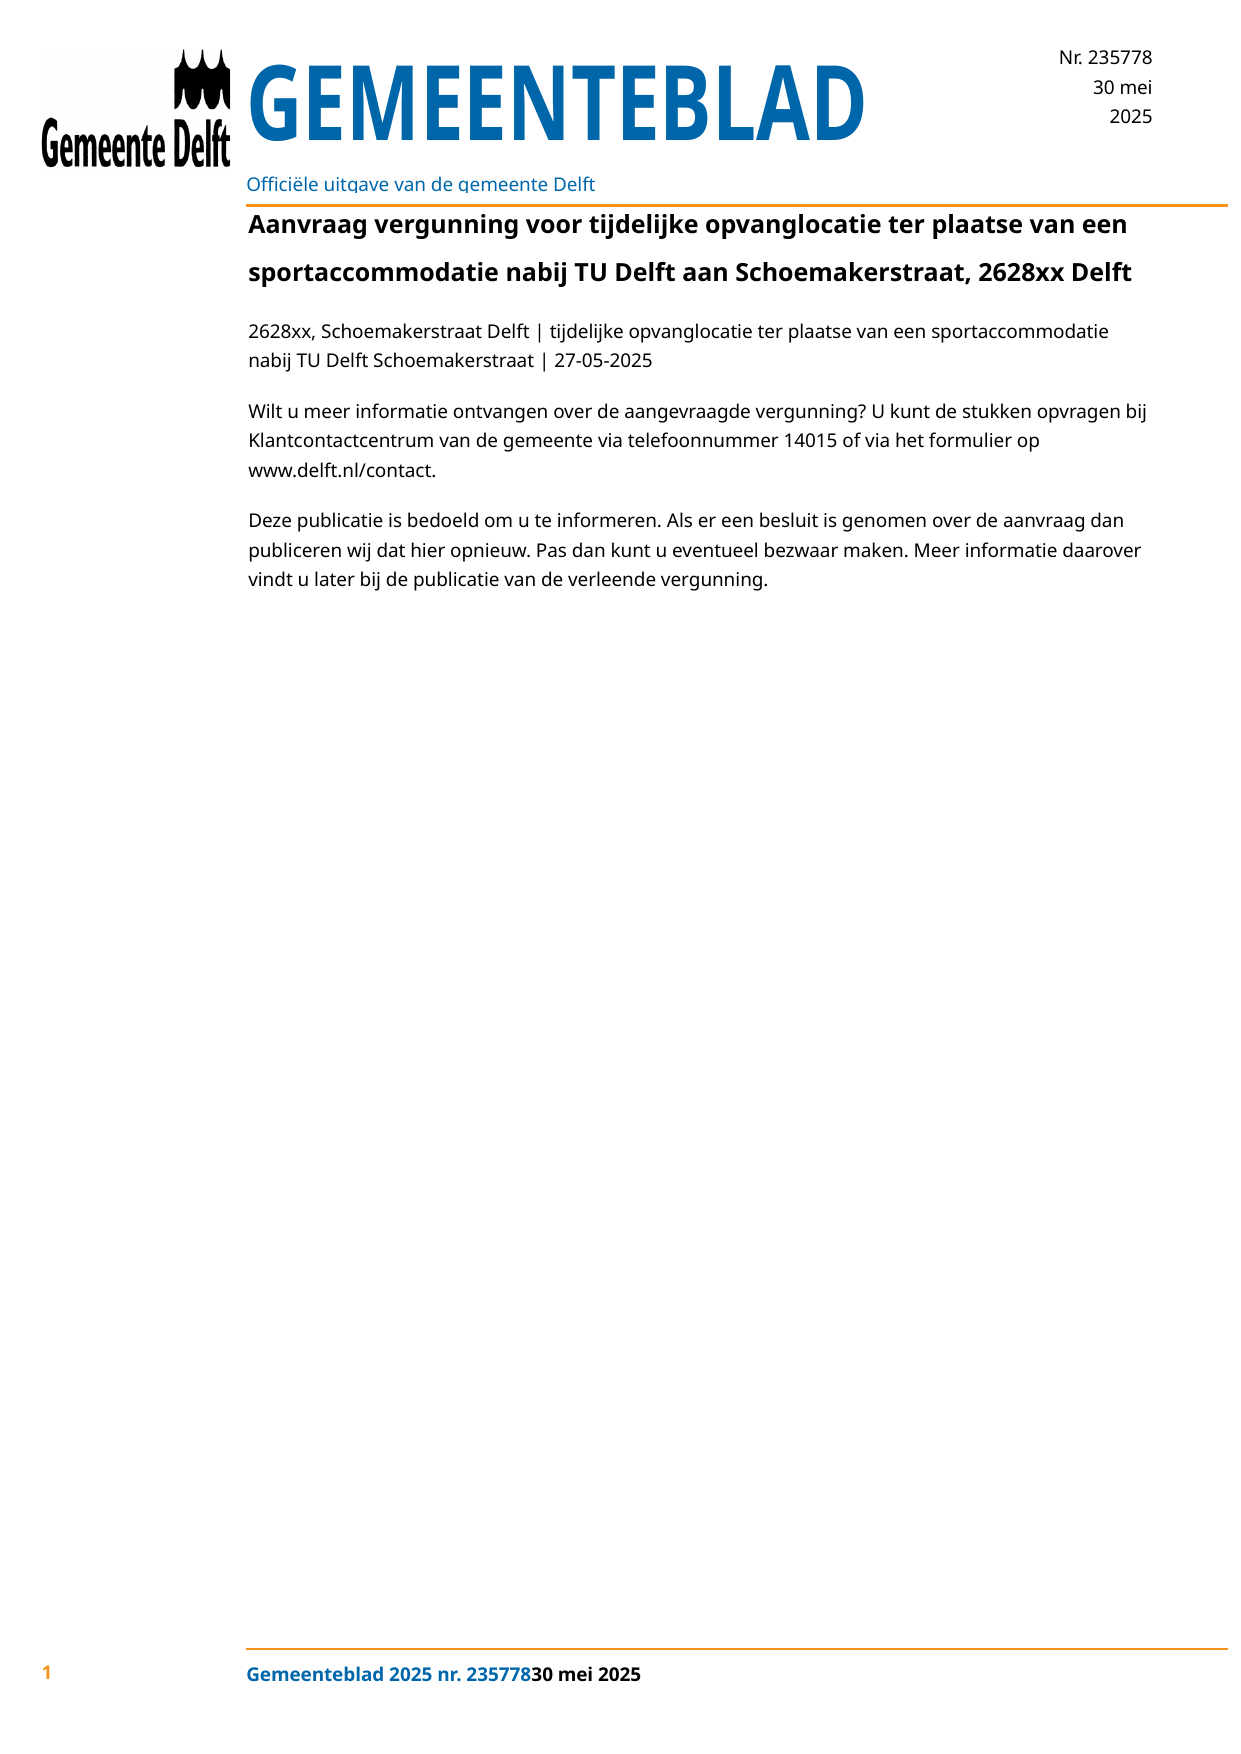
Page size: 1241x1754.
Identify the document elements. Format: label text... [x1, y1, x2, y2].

text 2628xx, Schoemakerstraat Delft | tijdelijke opvanglocatie ter plaatse van een sportaccommodatie nabij TU Delft Schoemakerstraat | 27-05-2025 [248, 318, 1152, 373]
picture [41, 47, 231, 172]
text Wilt u meer informatie ontvangen over de aangevraagde vergunning? U kunt de stukken opvragen bij Klantcontactcentrum van de gemeente via telefoonnummer 14015 of via het formulier op www.delft.nl/contact. [248, 398, 1152, 483]
text Aanvraag vergunning voor tijdelijke opvanglocatie ter plaatse van een sportaccommodatie nabij TU Delft aan Schoemakerstraat, 2628xx Delft [248, 207, 1152, 288]
text Deze publicatie is bedoeld om u te informeren. Als er een besluit is genomen over de aanvraag dan publiceren wij dat hier opnieuw. Pas dan kunt u eventueel bezwaar maken. Meer informatie daarover vindt u later bij de publicatie van de verleende vergunning. [248, 507, 1152, 592]
